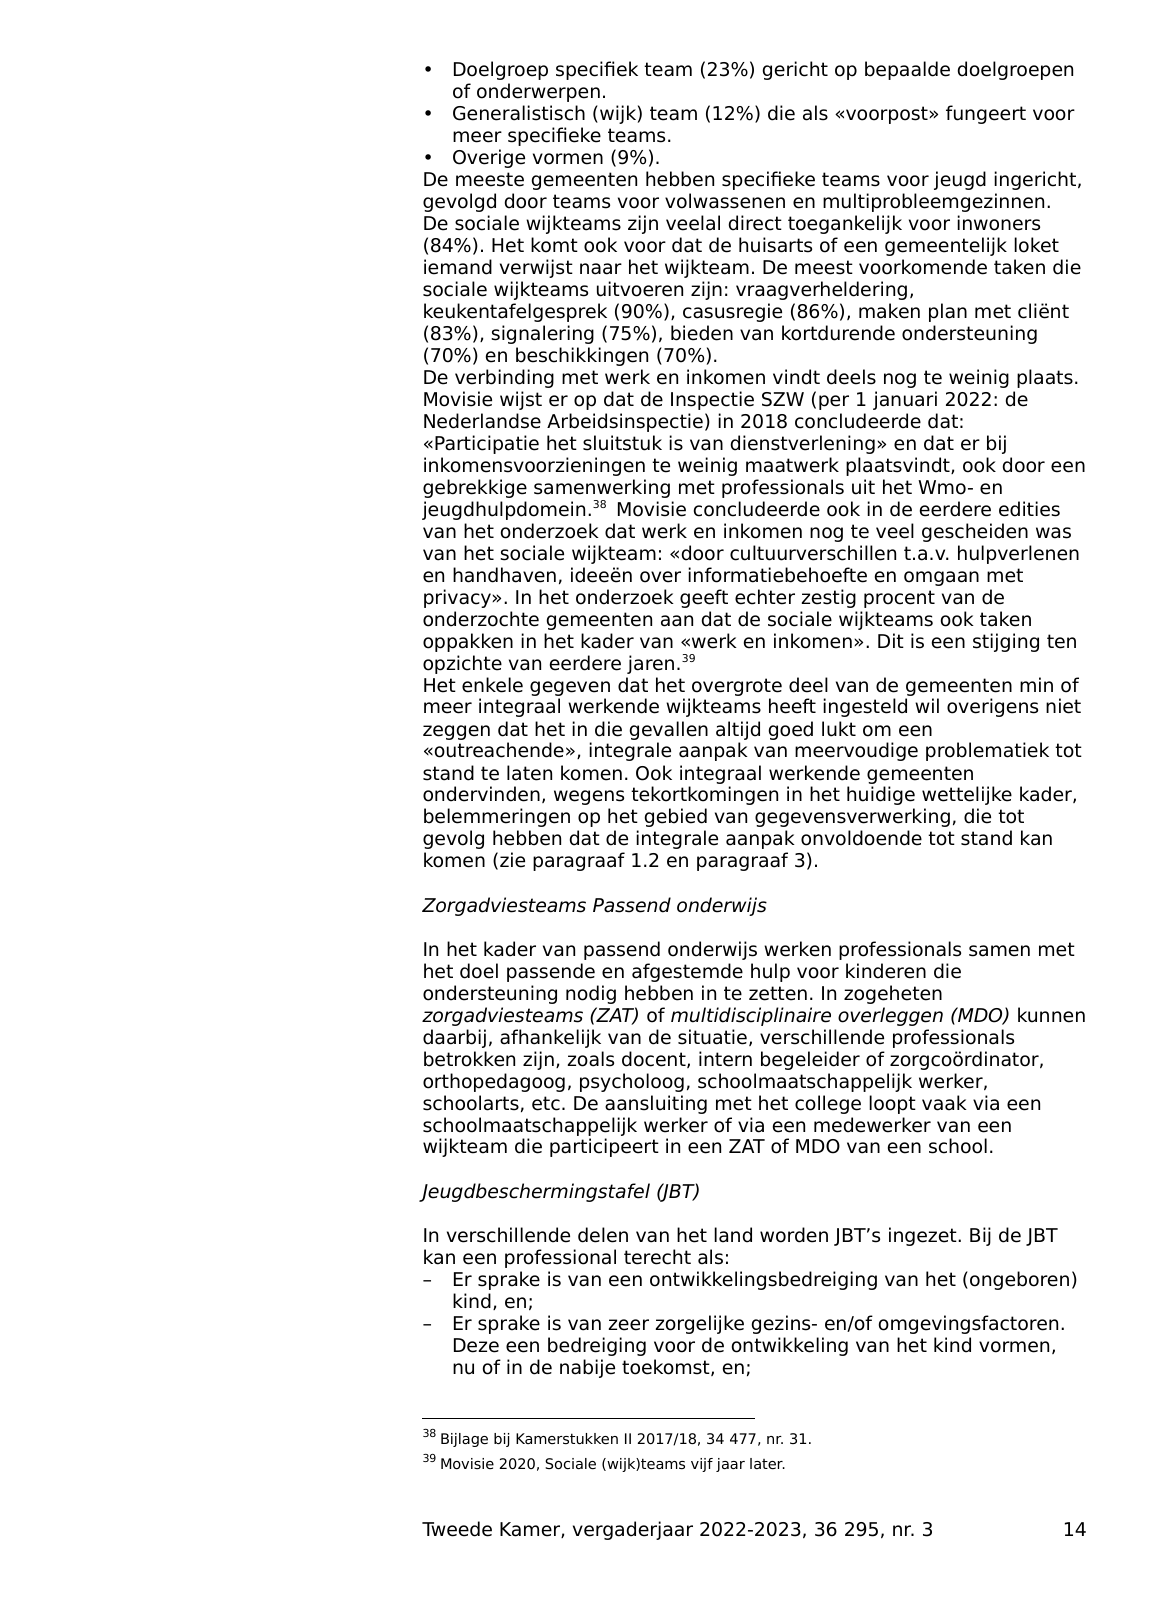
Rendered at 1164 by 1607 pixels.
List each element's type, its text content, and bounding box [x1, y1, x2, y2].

text De meeste gemeenten hebben specifieke teams voor jeugd ingericht, gevolgd door teams voor volwassenen en multiprobleemgezinnen. [422, 169, 1087, 213]
text In verschillende delen van het land worden JBT’s ingezet. Bij de JBT kan een professional terecht als: [422, 1225, 1087, 1269]
text • Overige vormen (9%). [422, 147, 1087, 169]
text – Er sprake is van een ontwikkelingsbedreiging van het (ongeboren) kind, en; [422, 1269, 1087, 1313]
subtitle Zorgadviesteams Passend onderwijs [422, 894, 1087, 916]
text De verbinding met werk en inkomen vindt deels nog te weinig plaats. Movisie wijst er op dat de Inspectie SZW (per 1 januari 2022: de Nederlandse Arbeidsinspectie) in 2018 concludeerde dat: «Participatie het sluitstuk is van dienstverlening» en dat er bij inkomensvoorzieningen te weinig maatwerk plaatsvindt, ook door een gebrekkige samenwerking met professionals uit het Wmo- en jeugdhulpdomein. Movisie concludeerde ook in de eerdere edities van het onderzoek dat werk en inkomen nog te veel gescheiden was van het sociale wijkteam: «door cultuurverschillen t.a.v. hulpverlenen en handhaven, ideeën over informatiebehoefte en omgaan met privacy». In het onderzoek geeft echter zestig procent van de onderzochte gemeenten aan dat de sociale wijkteams ook taken oppakken in het kader van «werk en inkomen». Dit is een stijging ten opzichte van eerdere jaren. [422, 367, 1087, 674]
subtitle Jeugdbeschermingstafel (JBT) [422, 1181, 1087, 1203]
text – Er sprake is van zeer zorgelijke gezins- en/of omgevingsfactoren. Deze een bedreiging voor de ontwikkeling van het kind vormen, nu of in de nabije toekomst, en; [422, 1313, 1087, 1379]
text De sociale wijkteams zijn veelal direct toegankelijk voor inwoners (84%). Het komt ook voor dat de huisarts of een gemeentelijk loket iemand verwijst naar het wijkteam. De meest voorkomende taken die sociale wijkteams uitvoeren zijn: vraagverheldering, keukentafelgesprek (90%), casusregie (86%), maken plan met cliënt (83%), signalering (75%), bieden van kortdurende ondersteuning (70%) en beschikkingen (70%). [422, 213, 1087, 367]
text In het kader van passend onderwijs werken professionals samen met het doel passende en afgestemde hulp voor kinderen die ondersteuning nodig hebben in te zetten. In zogeheten zorgadviesteams (ZAT) of multidisciplinaire overleggen (MDO) kunnen daarbij, afhankelijk van de situatie, verschillende professionals betrokken zijn, zoals docent, intern begeleider of zorgcoördinator, orthopedagoog, psycholoog, schoolmaatschappelijk werker, schoolarts, etc. De aansluiting met het college loopt vaak via een schoolmaatschappelijk werker of via een medewerker van een wijkteam die participeert in een ZAT of MDO van een school. [422, 939, 1087, 1158]
text Bijlage bij Kamerstukken II 2017/18, 34 477, nr. 31. [422, 1427, 1087, 1449]
text Het enkele gegeven dat het overgrote deel van de gemeenten min of meer integraal werkende wijkteams heeft ingesteld wil overigens niet zeggen dat het in die gevallen altijd goed lukt om een «outreachende», integrale aanpak van meervoudige problematiek tot stand te laten komen. Ook integraal werkende gemeenten ondervinden, wegens tekortkomingen in het huidige wettelijke kader, belemmeringen op het gebied van gegevensverwerking, die tot gevolg hebben dat de integrale aanpak onvoldoende tot stand kan komen (zie paragraaf 1.2 en paragraaf 3). [422, 674, 1087, 872]
text Movisie 2020, Sociale (wijk)teams vijf jaar later. [422, 1452, 1087, 1474]
text • Doelgroep specifiek team (23%) gericht op bepaalde doelgroepen of onderwerpen. [422, 59, 1087, 103]
text • Generalistisch (wijk) team (12%) die als «voorpost» fungeert voor meer specifieke teams. [422, 103, 1087, 147]
